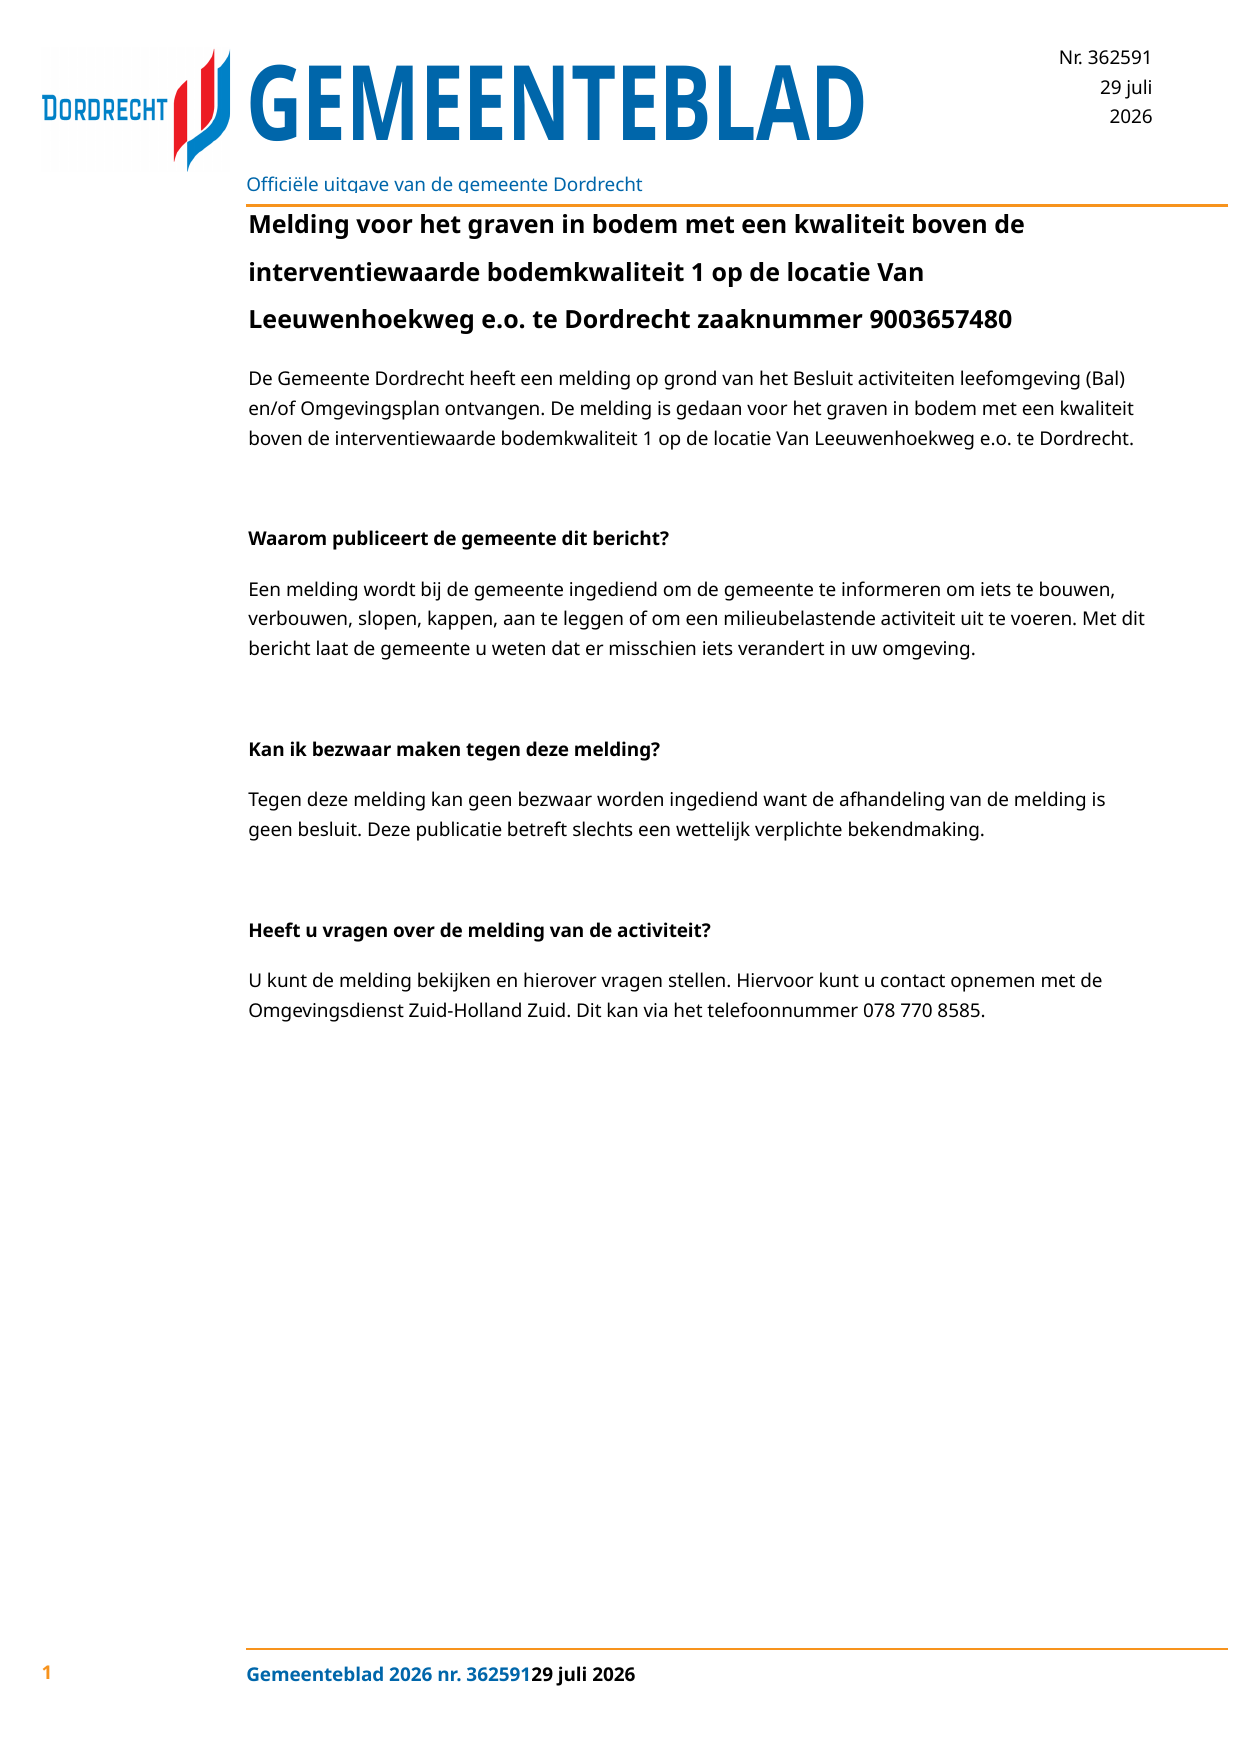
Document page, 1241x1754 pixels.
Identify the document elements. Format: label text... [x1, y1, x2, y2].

text Heeft u vragen over de melding van de activiteit? [248, 917, 1152, 942]
picture [41, 47, 231, 172]
text Tegen deze melding kan geen bezwaar worden ingediend want de afhandeling van de melding is geen besluit. Deze publicatie betreft slechts een wettelijk verplichte bekendmaking. [248, 786, 1152, 842]
text Waarom publiceert de gemeente dit bericht? [248, 526, 1152, 551]
text Kan ik bezwaar maken tegen deze melding? [248, 736, 1152, 762]
text Een melding wordt bij de gemeente ingediend om de gemeente te informeren om iets te bouwen, verbouwen, slopen, kappen, aan te leggen of om een milieubelastende activiteit uit te voeren. Met dit bericht laat de gemeente u weten dat er misschien iets verandert in uw omgeving. [248, 576, 1152, 661]
text U kunt de melding bekijken en hierover vragen stellen. Hiervoor kunt u contact opnemen met de Omgevingsdienst Zuid-Holland Zuid. Dit kan via het telefoonnummer 078 770 8585. [248, 967, 1152, 1022]
text Melding voor het graven in bodem met een kwaliteit boven de interventiewaarde bodemkwaliteit 1 op de locatie Van Leeuwenhoekweg e.o. te Dordrecht zaaknummer 9003657480 [248, 207, 1152, 336]
text De Gemeente Dordrecht heeft een melding op grond van het Besluit activiteiten leefomgeving (Bal) en/of Omgevingsplan ontvangen. De melding is gedaan voor het graven in bodem met een kwaliteit boven de interventiewaarde bodemkwaliteit 1 op de locatie Van Leeuwenhoekweg e.o. te Dordrecht. [248, 366, 1152, 450]
